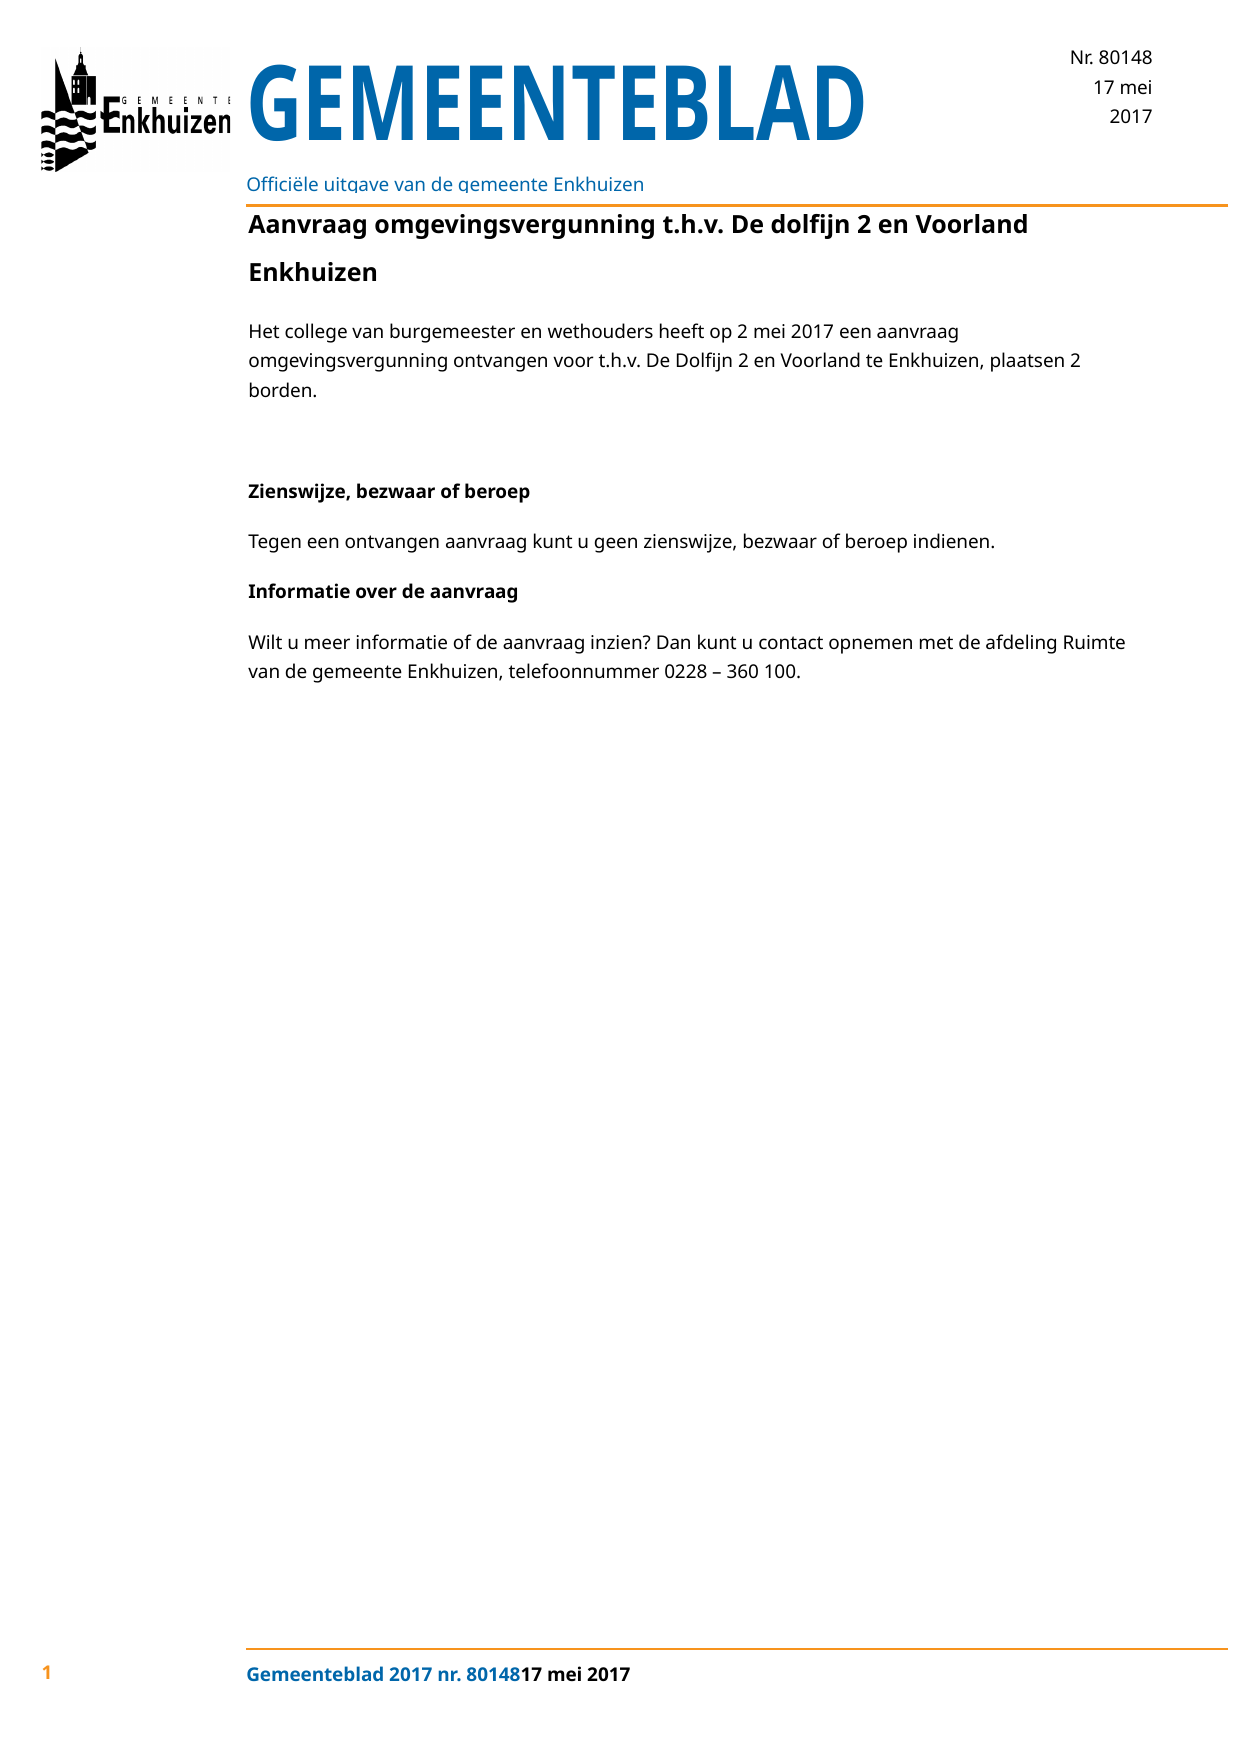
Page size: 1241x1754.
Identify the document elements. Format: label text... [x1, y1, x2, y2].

text Wilt u meer informatie of de aanvraag inzien? Dan kunt u contact opnemen met de afdeling Ruimte van de gemeente Enkhuizen, telefoonnummer 0228 – 360 100. [248, 629, 1152, 684]
picture [41, 47, 231, 172]
text Informatie over de aanvraag [248, 579, 1152, 604]
text Aanvraag omgevingsvergunning t.h.v. De dolfijn 2 en Voorland Enkhuizen [248, 207, 1152, 288]
text Tegen een ontvangen aanvraag kunt u geen zienswijze, bezwaar of beroep indienen. [248, 528, 1152, 554]
text Zienswijze, bezwaar of beroep [248, 478, 1152, 504]
text Het college van burgemeester en wethouders heeft op 2 mei 2017 een aanvraag omgevingsvergunning ontvangen voor t.h.v. De Dolfijn 2 en Voorland te Enkhuizen, plaatsen 2 borden. [248, 318, 1152, 403]
